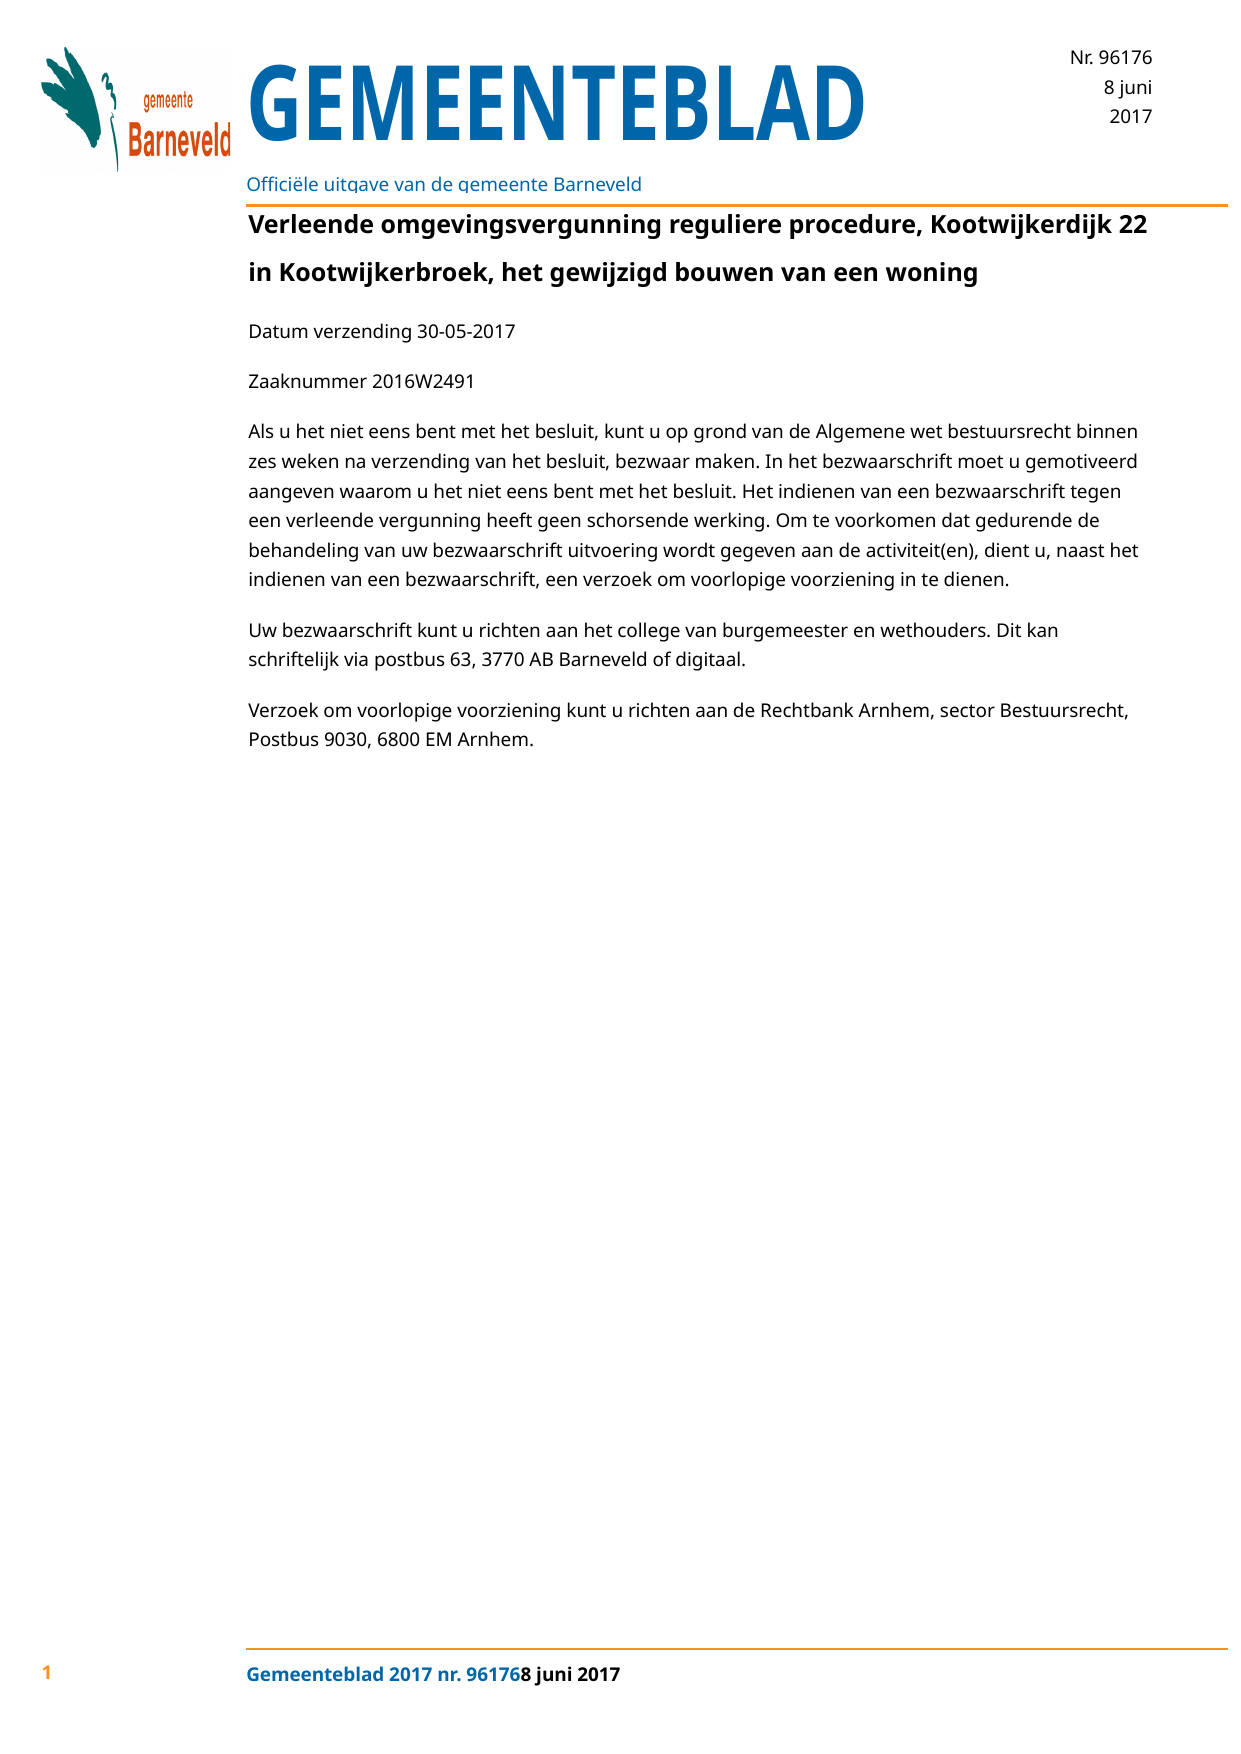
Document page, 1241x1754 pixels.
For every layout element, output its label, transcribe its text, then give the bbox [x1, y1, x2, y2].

picture [41, 47, 231, 172]
text Verleende omgevingsvergunning reguliere procedure, Kootwijkerdijk 22 in Kootwijkerbroek, het gewijzigd bouwen van een woning [248, 207, 1152, 288]
text Datum verzending 30-05-2017 [248, 318, 1152, 344]
text Zaaknummer 2016W2491 [248, 368, 1152, 394]
text Verzoek om voorlopige voorziening kunt u richten aan de Rechtbank Arnhem, sector Bestuursrecht, Postbus 9030, 6800 EM Arnhem. [248, 697, 1152, 752]
text Uw bezwaarschrift kunt u richten aan het college van burgemeester en wethouders. Dit kan schriftelijk via postbus 63, 3770 AB Barneveld of digitaal. [248, 617, 1152, 672]
text Als u het niet eens bent met het besluit, kunt u op grond van de Algemene wet bestuursrecht binnen zes weken na verzending van het besluit, bezwaar maken. In het bezwaarschrift moet u gemotiveerd aangeven waarom u het niet eens bent met het besluit. Het indienen van een bezwaarschrift tegen een verleende vergunning heeft geen schorsende werking. Om te voorkomen dat gedurende de behandeling van uw bezwaarschrift uitvoering wordt gegeven aan de activiteit(en), dient u, naast het indienen van een bezwaarschrift, een verzoek om voorlopige voorziening in te dienen. [248, 419, 1152, 592]
